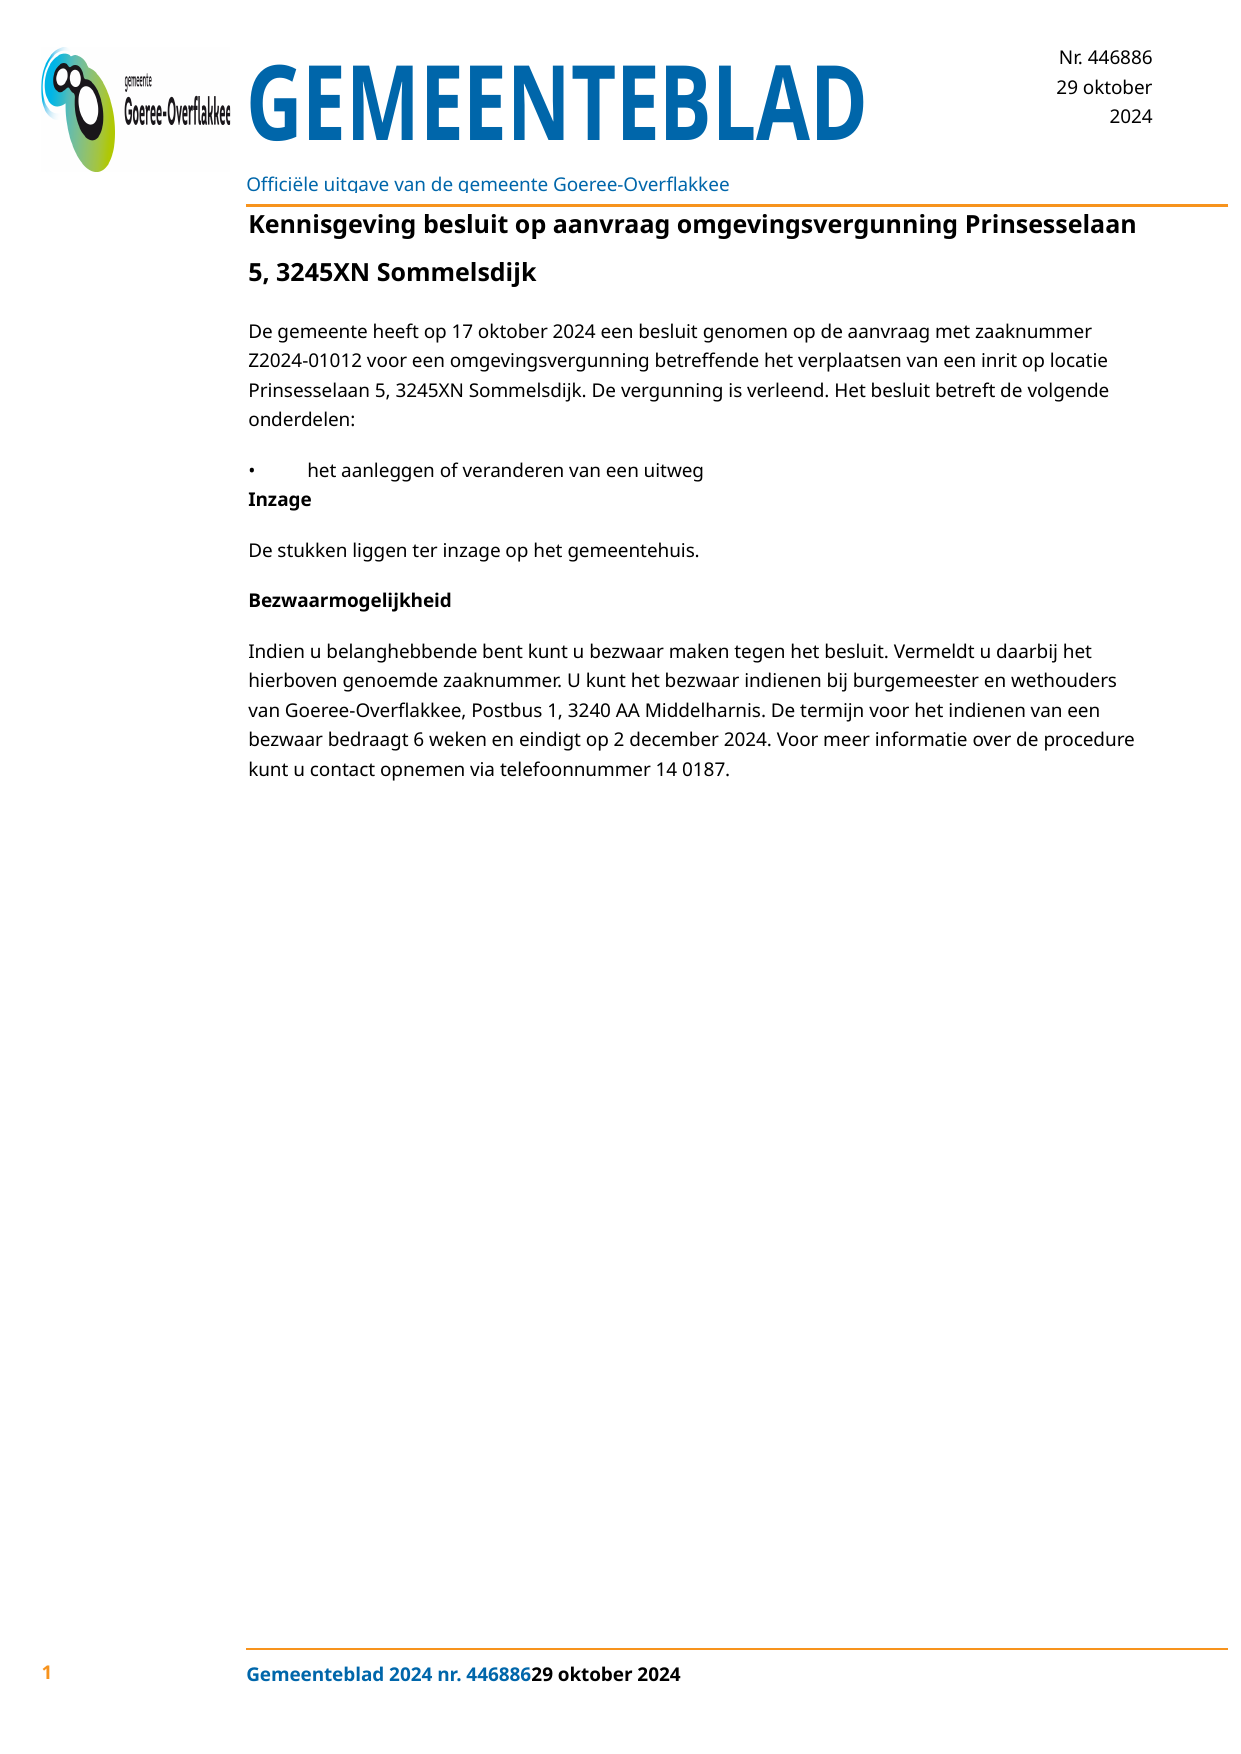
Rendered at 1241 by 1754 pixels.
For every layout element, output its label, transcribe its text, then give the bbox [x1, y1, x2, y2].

picture [41, 47, 231, 172]
list het aanleggen of veranderen van een uitweg [248, 457, 1152, 483]
text Inzage [248, 487, 1152, 512]
text Bezwaarmogelijkheid [248, 587, 1152, 613]
text Kennisgeving besluit op aanvraag omgevingsvergunning Prinsesselaan 5, 3245XN Sommelsdijk [248, 207, 1152, 288]
text De stukken liggen ter inzage op het gemeentehuis. [248, 537, 1152, 563]
text Indien u belanghebbende bent kunt u bezwaar maken tegen het besluit. Vermeldt u daarbij het hierboven genoemde zaaknummer. U kunt het bezwaar indienen bij burgemeester en wethouders van Goeree-Overflakkee, Postbus 1, 3240 AA Middelharnis. De termijn voor het indienen van een bezwaar bedraagt 6 weken en eindigt op 2 december 2024. Voor meer informatie over de procedure kunt u contact opnemen via telefoonnummer 14 0187. [248, 638, 1152, 782]
text De gemeente heeft op 17 oktober 2024 een besluit genomen op de aanvraag met zaaknummer Z2024-01012 voor een omgevingsvergunning betreffende het verplaatsen van een inrit op locatie Prinsesselaan 5, 3245XN Sommelsdijk. De vergunning is verleend. Het besluit betreft de volgende onderdelen: [248, 318, 1152, 432]
